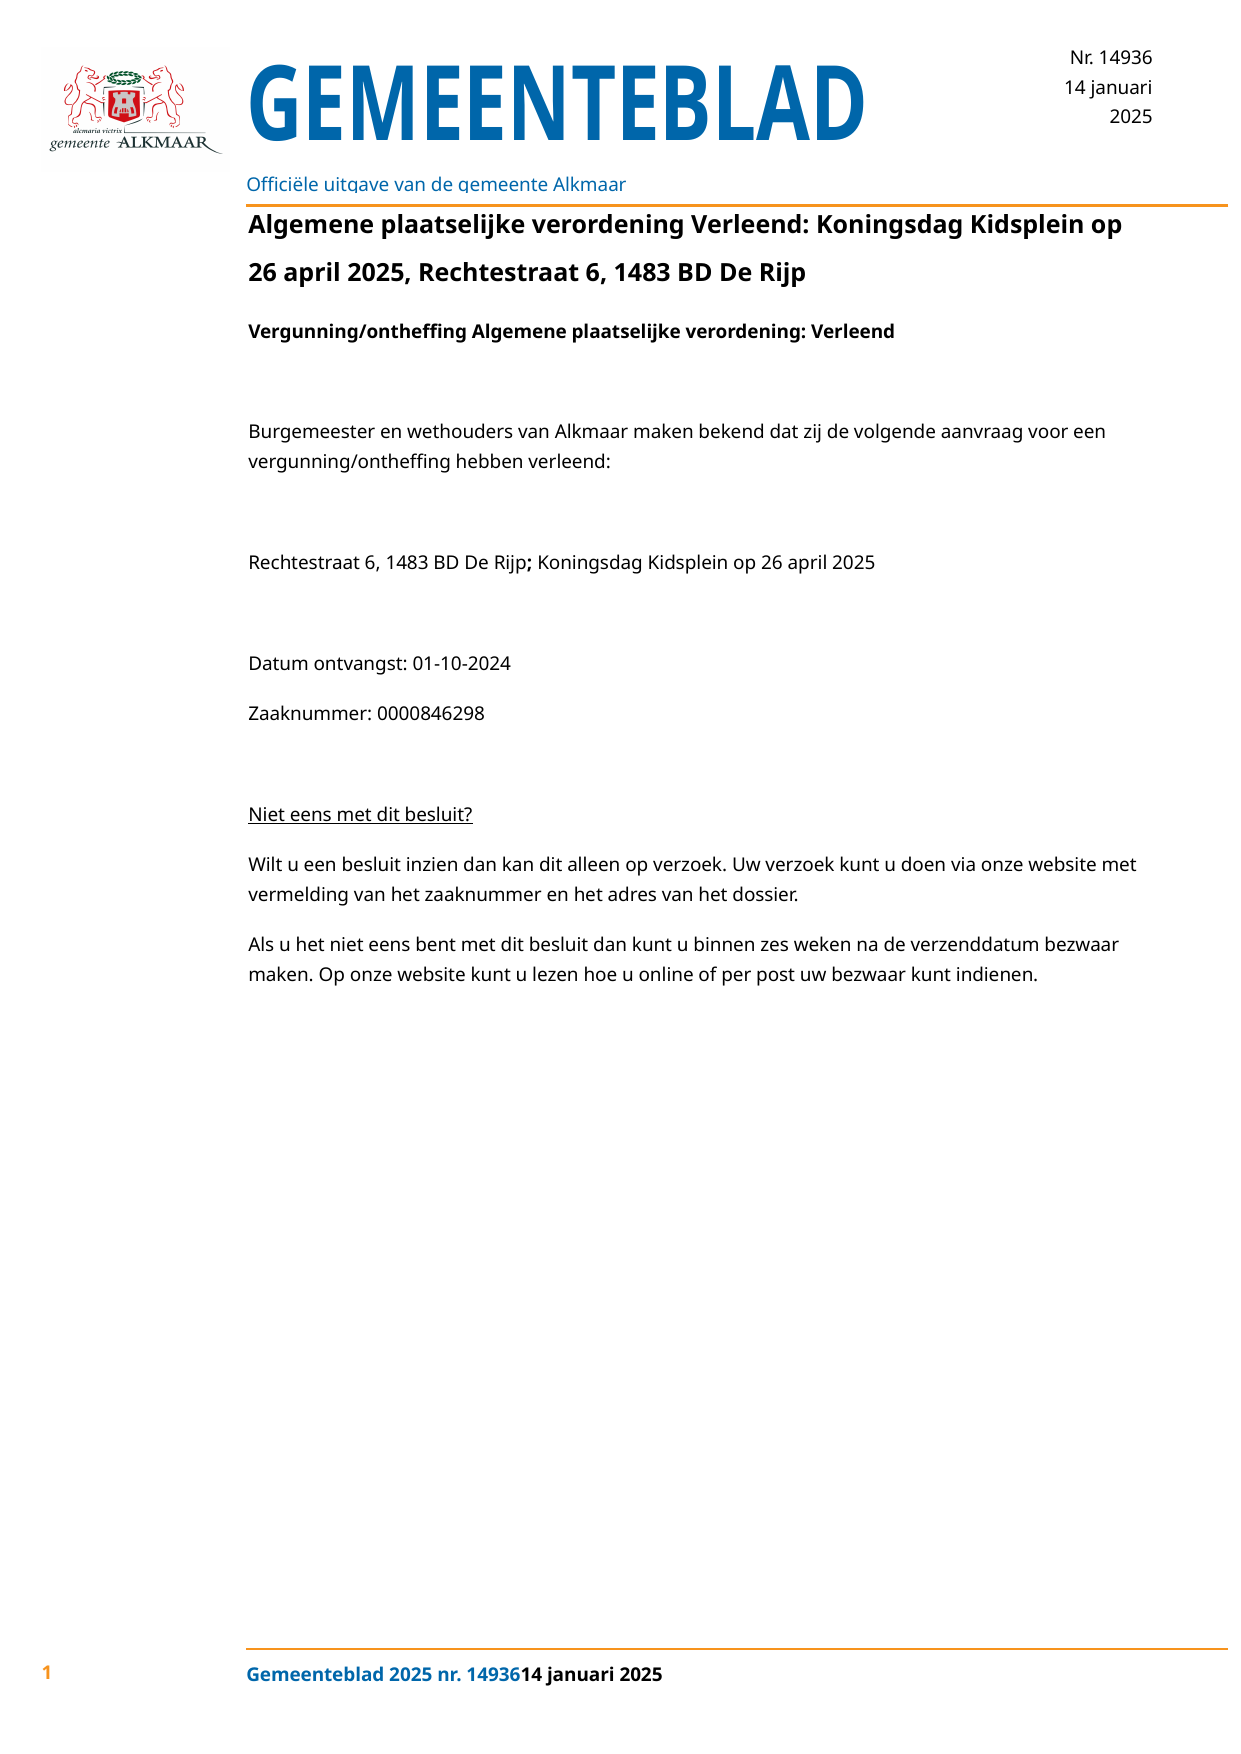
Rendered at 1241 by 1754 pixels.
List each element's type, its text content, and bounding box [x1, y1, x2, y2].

text Niet eens met dit besluit? [248, 801, 1152, 827]
text Datum ontvangst: 01-10-2024 [248, 650, 1152, 676]
text Als u het niet eens bent met dit besluit dan kunt u binnen zes weken na de verzenddatum bezwaar maken. Op onze website kunt u lezen hoe u online of per post uw bezwaar kunt indienen. [248, 932, 1152, 987]
text Vergunning/ontheffing Algemene plaatselijke verordening: Verleend [248, 318, 1152, 344]
text Burgemeester en wethouders van Alkmaar maken bekend dat zij de volgende aanvraag voor een vergunning/ontheffing hebben verleend: [248, 419, 1152, 474]
text Zaaknummer: 0000846298 [248, 700, 1152, 726]
text Wilt u een besluit inzien dan kan dit alleen op verzoek. Uw verzoek kunt u doen via onze website met vermelding van het zaaknummer en het adres van het dossier. [248, 852, 1152, 907]
text Rechtestraat 6, 1483 BD De Rijp; Koningsdag Kidsplein op 26 april 2025 [248, 549, 1152, 575]
picture [41, 47, 231, 172]
text Algemene plaatselijke verordening Verleend: Koningsdag Kidsplein op 26 april 2025, Rechtestraat 6, 1483 BD De Rijp [248, 207, 1152, 288]
